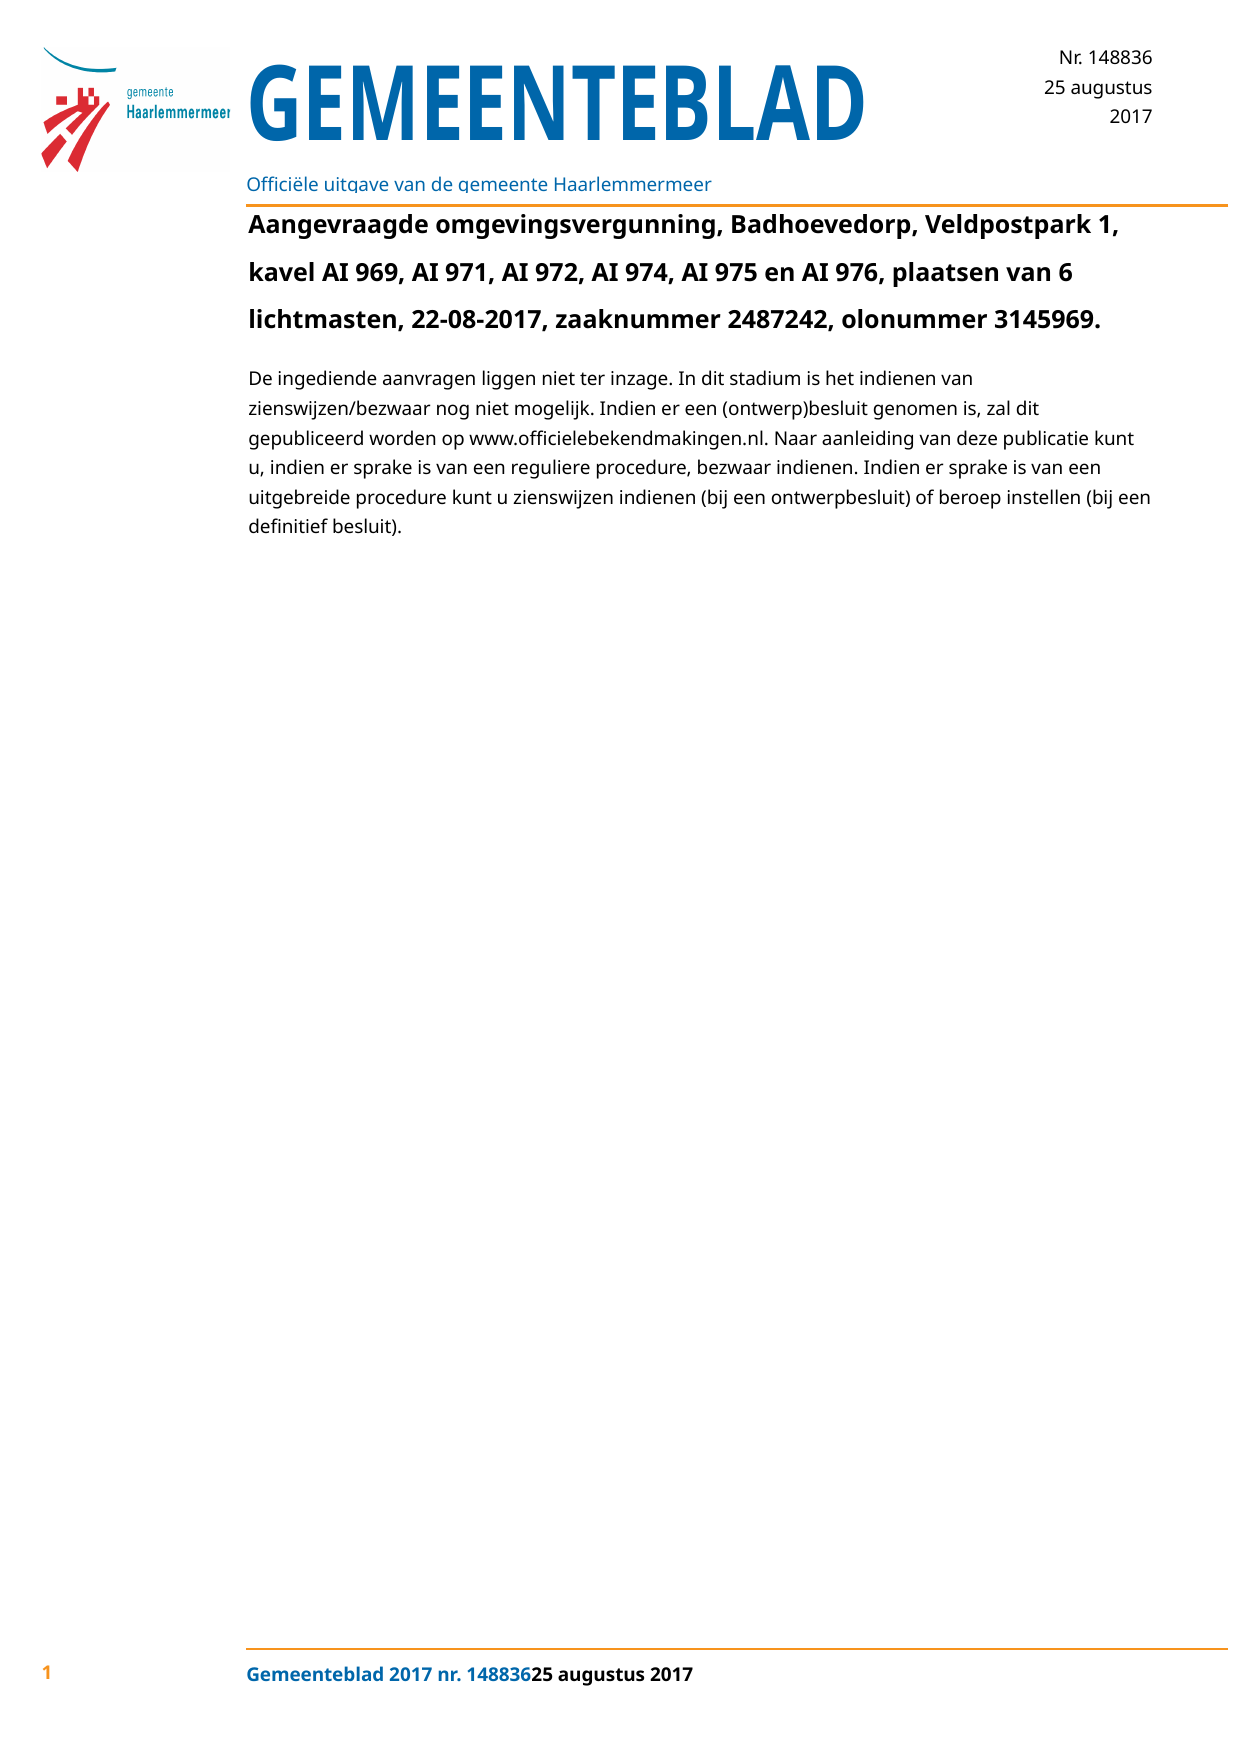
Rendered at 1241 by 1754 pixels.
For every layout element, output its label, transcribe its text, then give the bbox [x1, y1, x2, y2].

picture [41, 47, 231, 172]
text Aangevraagde omgevingsvergunning, Badhoevedorp, Veldpostpark 1, kavel AI 969, AI 971, AI 972, AI 974, AI 975 en AI 976, plaatsen van 6 lichtmasten, 22-08-2017, zaaknummer 2487242, olonummer 3145969. [248, 207, 1152, 336]
text De ingediende aanvragen liggen niet ter inzage. In dit stadium is het indienen van zienswijzen/bezwaar nog niet mogelijk. Indien er een (ontwerp)besluit genomen is, zal dit gepubliceerd worden op www.officielebekendmakingen.nl. Naar aanleiding van deze publicatie kunt u, indien er sprake is van een reguliere procedure, bezwaar indienen. Indien er sprake is van een uitgebreide procedure kunt u zienswijzen indienen (bij een ontwerpbesluit) of beroep instellen (bij een definitief besluit). [248, 366, 1152, 539]
